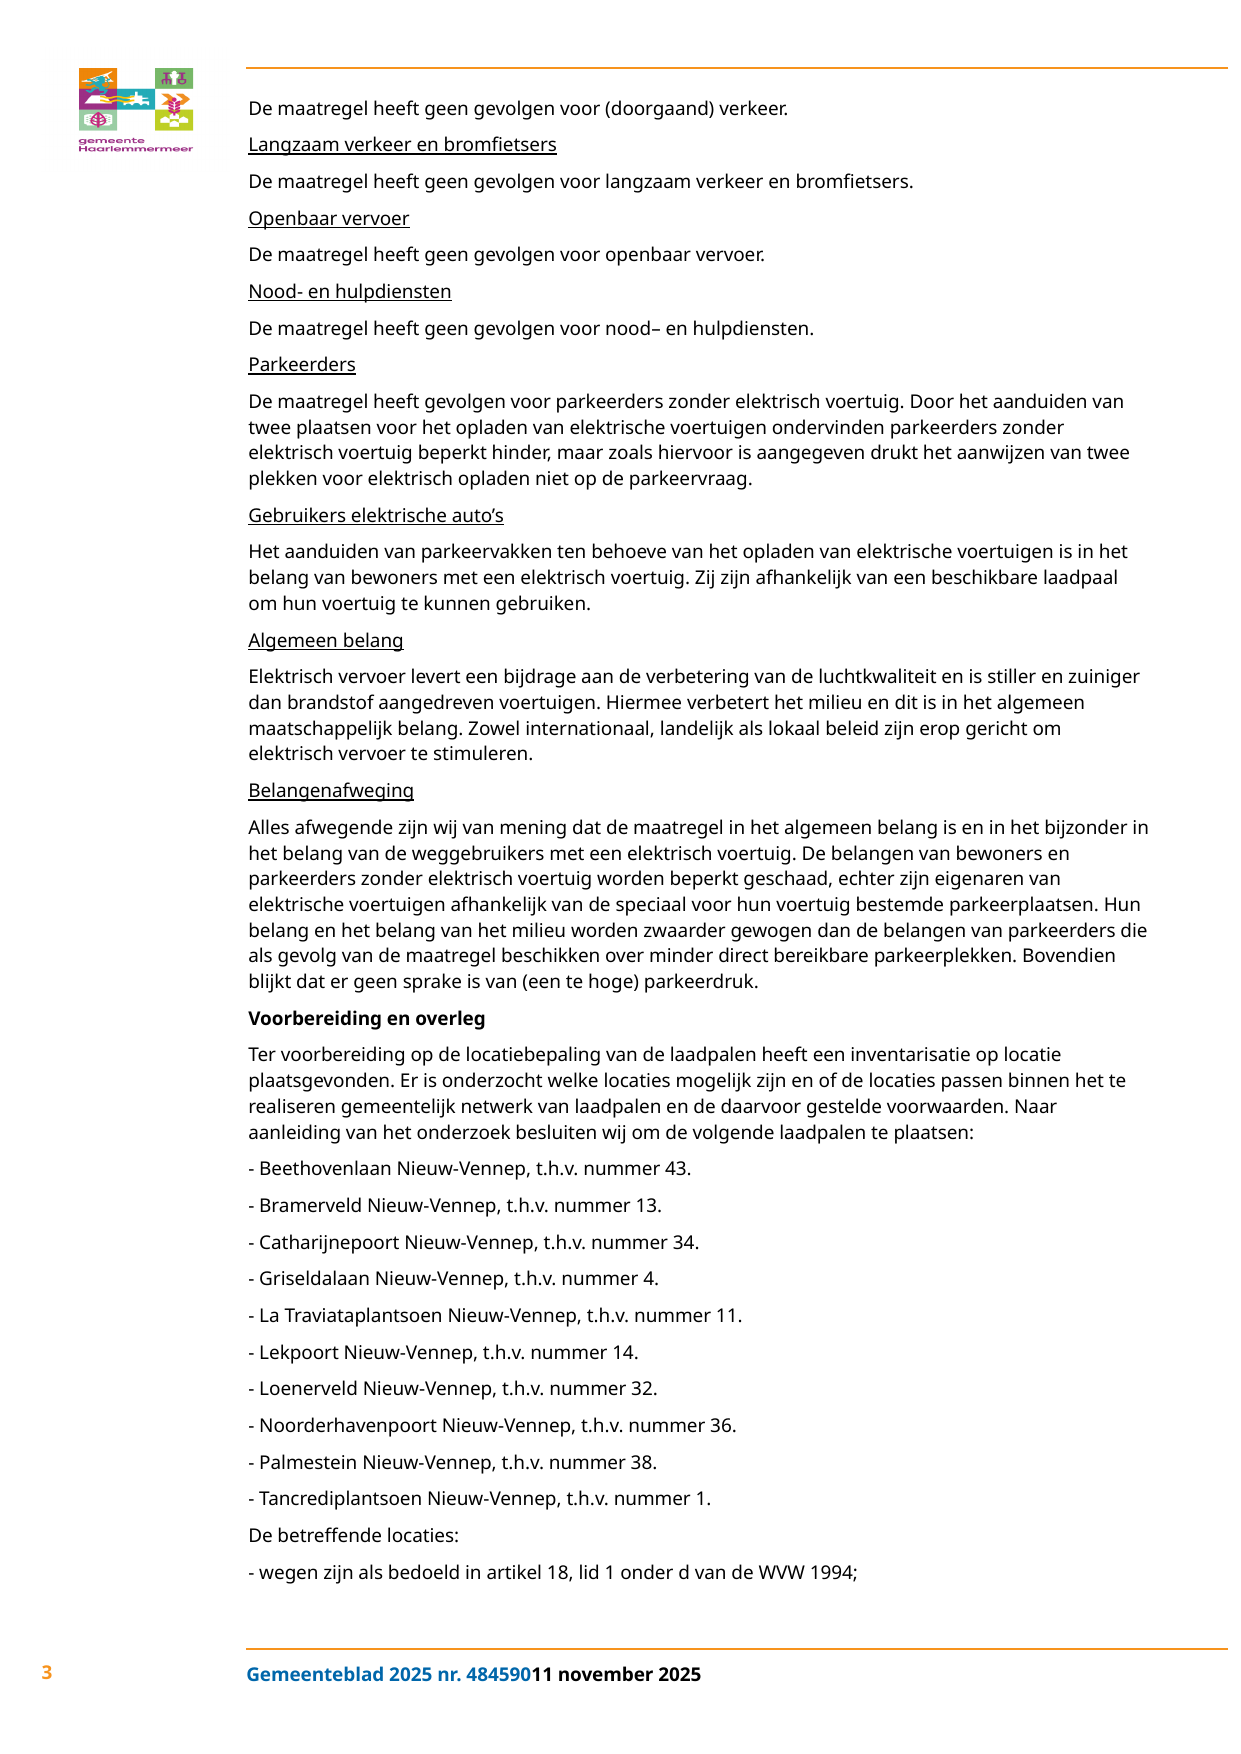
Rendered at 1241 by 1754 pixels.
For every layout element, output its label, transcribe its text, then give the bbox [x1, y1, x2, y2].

text - Palmestein Nieuw-Vennep, t.h.v. nummer 38. [248, 1449, 1152, 1474]
text - Tancrediplantsoen Nieuw-Vennep, t.h.v. nummer 1. [248, 1486, 1152, 1511]
text Voorbereiding en overleg [248, 1005, 1152, 1031]
text - Noorderhavenpoort Nieuw-Vennep, t.h.v. nummer 36. [248, 1412, 1152, 1438]
text De betreffende locaties: [248, 1522, 1152, 1548]
text De maatregel heeft gevolgen voor parkeerders zonder elektrisch voertuig. Door het aanduiden van twee plaatsen voor het opladen van elektrische voertuigen ondervinden parkeerders zonder elektrisch voertuig beperkt hinder, maar zoals hiervoor is aangegeven drukt het aanwijzen van twee plekken voor elektrisch opladen niet op de parkeervraag. [248, 388, 1152, 491]
text - wegen zijn als bedoeld in artikel 18, lid 1 onder d van de WVW 1994; [248, 1559, 1152, 1584]
text De maatregel heeft geen gevolgen voor langzaam verkeer en bromfietsers. [248, 168, 1152, 194]
text Alles afwegende zijn wij van mening dat de maatregel in het algemeen belang is en in het bijzonder in het belang van de weggebruikers met een elektrisch voertuig. De belangen van bewoners en parkeerders zonder elektrisch voertuig worden beperkt geschaad, echter zijn eigenaren van elektrische voertuigen afhankelijk van de speciaal voor hun voertuig bestemde parkeerplaatsen. Hun belang en het belang van het milieu worden zwaarder gewogen dan de belangen van parkeerders die als gevolg van de maatregel beschikken over minder direct bereikbare parkeerplekken. Bovendien blijkt dat er geen sprake is van (een te hoge) parkeerdruk. [248, 814, 1152, 994]
text - Loenerveld Nieuw-Vennep, t.h.v. nummer 32. [248, 1376, 1152, 1401]
text Nood- en hulpdiensten [248, 278, 1152, 304]
text De maatregel heeft geen gevolgen voor nood– en hulpdiensten. [248, 315, 1152, 341]
text Elektrisch vervoer levert een bijdrage aan de verbetering van de luchtkwaliteit en is stiller en zuiniger dan brandstof aangedreven voertuigen. Hiermee verbetert het milieu en dit is in het algemeen maatschappelijk belang. Zowel internationaal, landelijk als lokaal beleid zijn erop gericht om elektrisch vervoer te stimuleren. [248, 663, 1152, 766]
text - Bramerveld Nieuw-Vennep, t.h.v. nummer 13. [248, 1192, 1152, 1218]
text Het aanduiden van parkeervakken ten behoeve van het opladen van elektrische voertuigen is in het belang van bewoners met een elektrisch voertuig. Zij zijn afhankelijk van een beschikbare laadpaal om hun voertuig te kunnen gebruiken. [248, 539, 1152, 616]
picture [41, 47, 231, 172]
text Algemeen belang [248, 627, 1152, 652]
text - Lekpoort Nieuw-Vennep, t.h.v. nummer 14. [248, 1339, 1152, 1364]
text - Beethovenlaan Nieuw-Vennep, t.h.v. nummer 43. [248, 1156, 1152, 1181]
text - La Traviataplantsoen Nieuw-Vennep, t.h.v. nummer 11. [248, 1302, 1152, 1328]
text Gebruikers elektrische auto’s [248, 502, 1152, 528]
text Belangenafweging [248, 777, 1152, 803]
text De maatregel heeft geen gevolgen voor openbaar vervoer. [248, 241, 1152, 267]
text De maatregel heeft geen gevolgen voor (doorgaand) verkeer. [248, 95, 1152, 121]
text Openbaar vervoer [248, 205, 1152, 231]
text - Griseldalaan Nieuw-Vennep, t.h.v. nummer 4. [248, 1266, 1152, 1291]
text - Catharijnepoort Nieuw-Vennep, t.h.v. nummer 34. [248, 1229, 1152, 1254]
text Langzaam verkeer en bromfietsers [248, 131, 1152, 157]
text Ter voorbereiding op de locatiebepaling van de laadpalen heeft een inventarisatie op locatie plaatsgevonden. Er is onderzocht welke locaties mogelijk zijn en of de locaties passen binnen het te realiseren gemeentelijk netwerk van laadpalen en de daarvoor gestelde voorwaarden. Naar aanleiding van het onderzoek besluiten wij om de volgende laadpalen te plaatsen: [248, 1042, 1152, 1144]
text Parkeerders [248, 351, 1152, 377]
